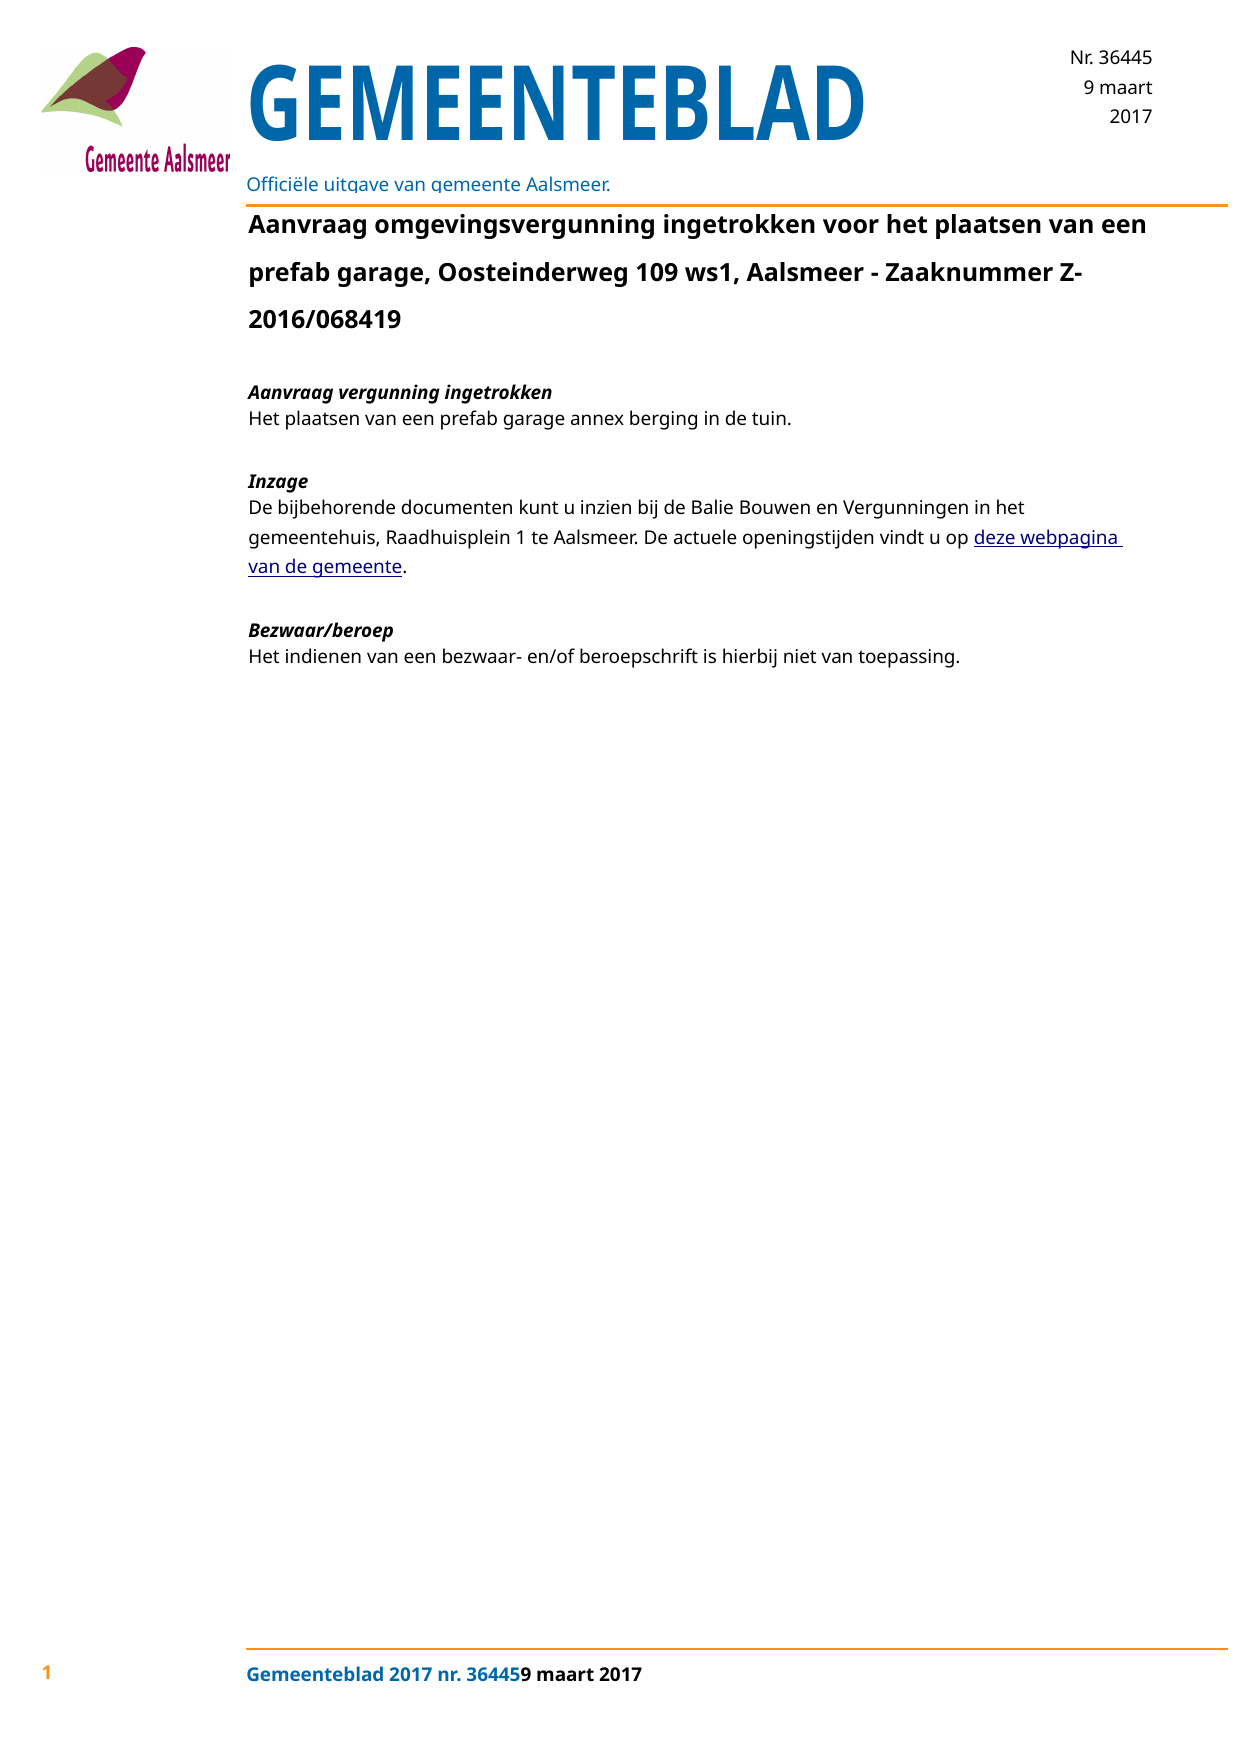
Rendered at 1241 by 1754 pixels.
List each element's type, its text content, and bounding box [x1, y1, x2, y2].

text Het plaatsen van een prefab garage annex berging in de tuin. [248, 405, 1152, 431]
text Het indienen van een bezwaar- en/of beroepschrift is hierbij niet van toepassing. [248, 643, 1152, 669]
text Aanvraag omgevingsvergunning ingetrokken voor het plaatsen van een prefab garage, Oosteinderweg 109 ws1, Aalsmeer - Zaaknummer Z-2016/068419 [248, 207, 1152, 336]
text De bijbehorende documenten kunt u inzien bij de Balie Bouwen en Vergunningen in het gemeentehuis, Raadhuisplein 1 te Aalsmeer. De actuele openingstijden vindt u op deze webpagina van de gemeente. [248, 494, 1152, 579]
text Aanvraag vergunning ingetrokken [248, 379, 1152, 405]
text Bezwaar/beroep [248, 618, 1152, 643]
text Inzage [248, 469, 1152, 494]
picture [41, 47, 231, 172]
